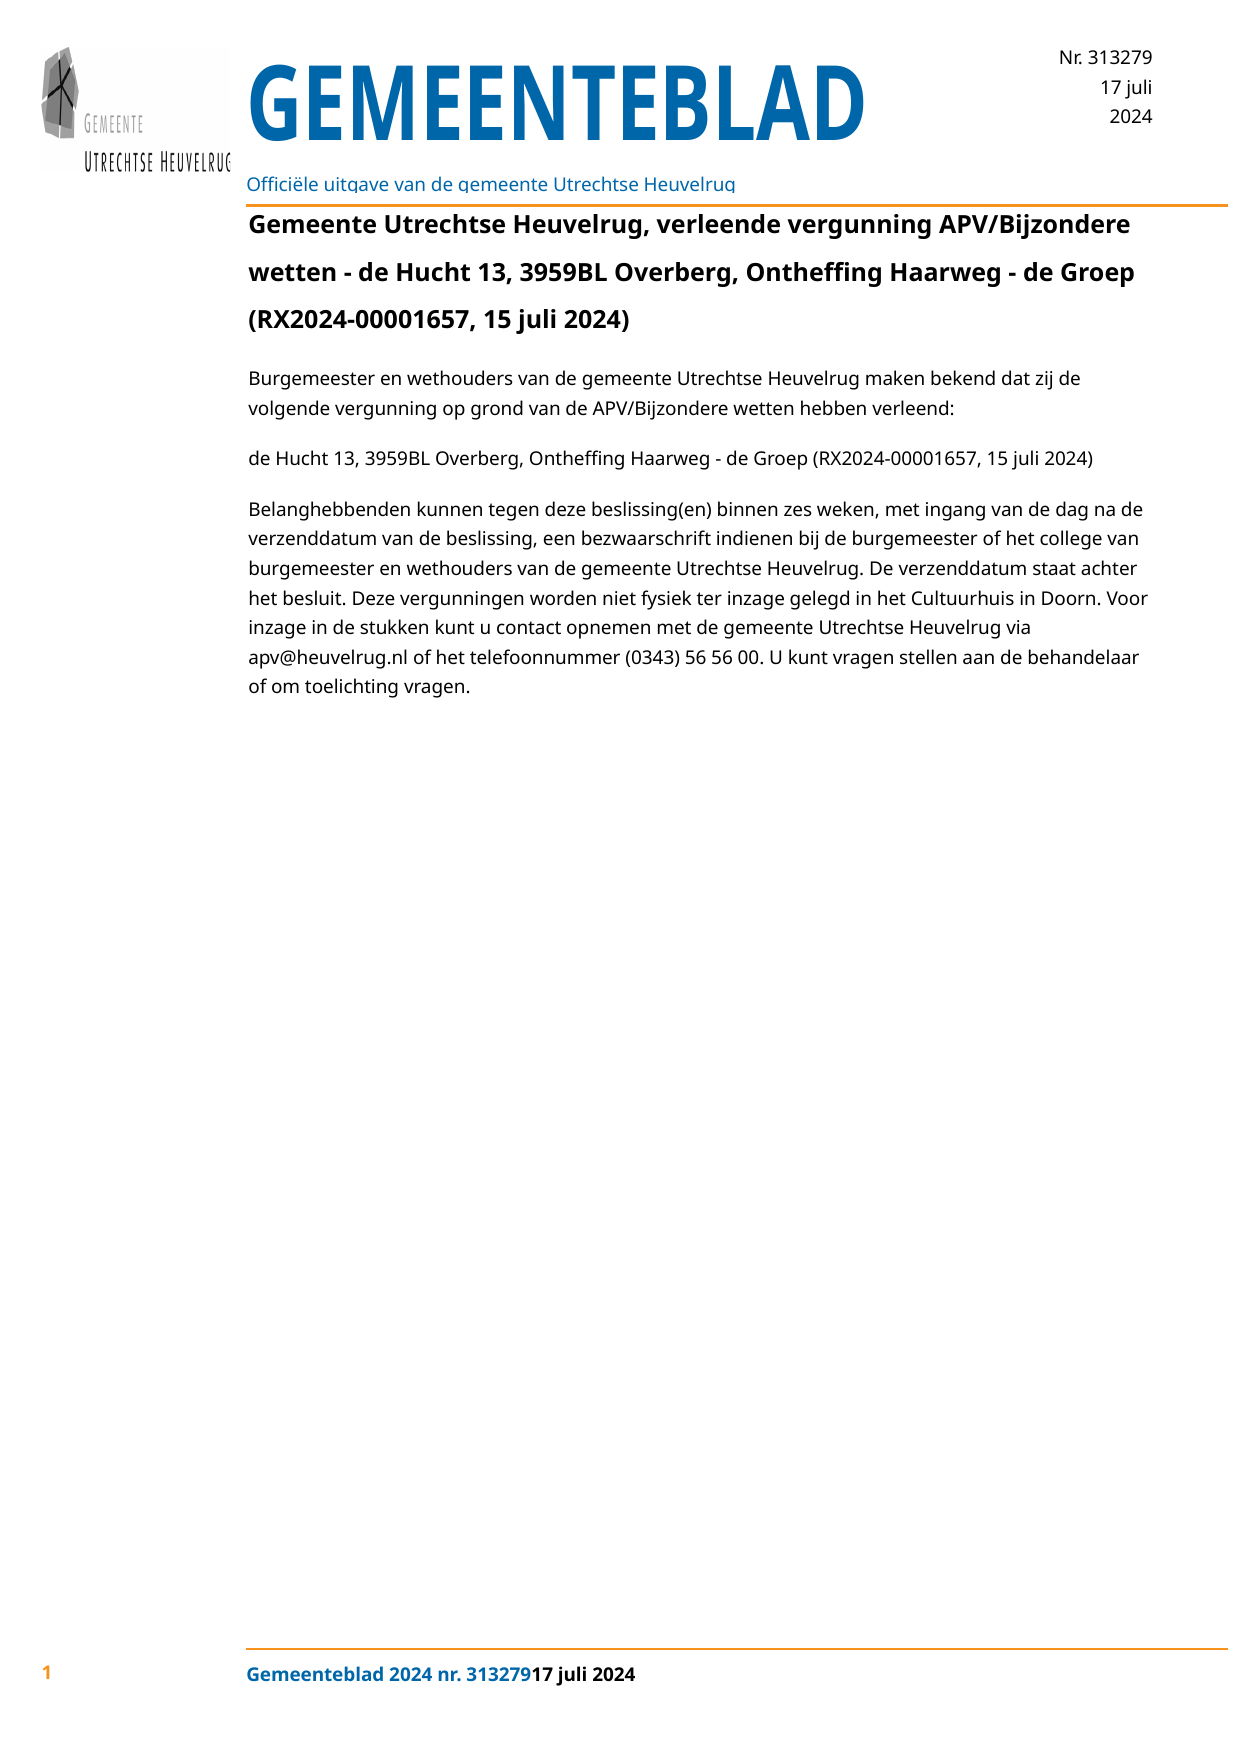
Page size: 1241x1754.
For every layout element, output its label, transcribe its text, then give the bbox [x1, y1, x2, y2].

text Gemeente Utrechtse Heuvelrug, verleende vergunning APV/Bijzondere wetten - de Hucht 13, 3959BL Overberg, Ontheffing Haarweg - de Groep (RX2024-00001657, 15 juli 2024) [248, 207, 1152, 336]
text Belanghebbenden kunnen tegen deze beslissing(en) binnen zes weken, met ingang van de dag na de verzenddatum van de beslissing, een bezwaarschrift indienen bij de burgemeester of het college van burgemeester en wethouders van de gemeente Utrechtse Heuvelrug. De verzenddatum staat achter het besluit. Deze vergunningen worden niet fysiek ter inzage gelegd in het Cultuurhuis in Doorn. Voor inzage in de stukken kunt u contact opnemen met de gemeente Utrechtse Heuvelrug via apv@heuvelrug.nl of het telefoonnummer (0343) 56 56 00. U kunt vragen stellen aan de behandelaar of om toelichting vragen. [248, 496, 1152, 699]
picture [41, 47, 231, 172]
text de Hucht 13, 3959BL Overberg, Ontheffing Haarweg - de Groep (RX2024-00001657, 15 juli 2024) [248, 446, 1152, 471]
text Burgemeester en wethouders van de gemeente Utrechtse Heuvelrug maken bekend dat zij de volgende vergunning op grond van de APV/Bijzondere wetten hebben verleend: [248, 366, 1152, 421]
